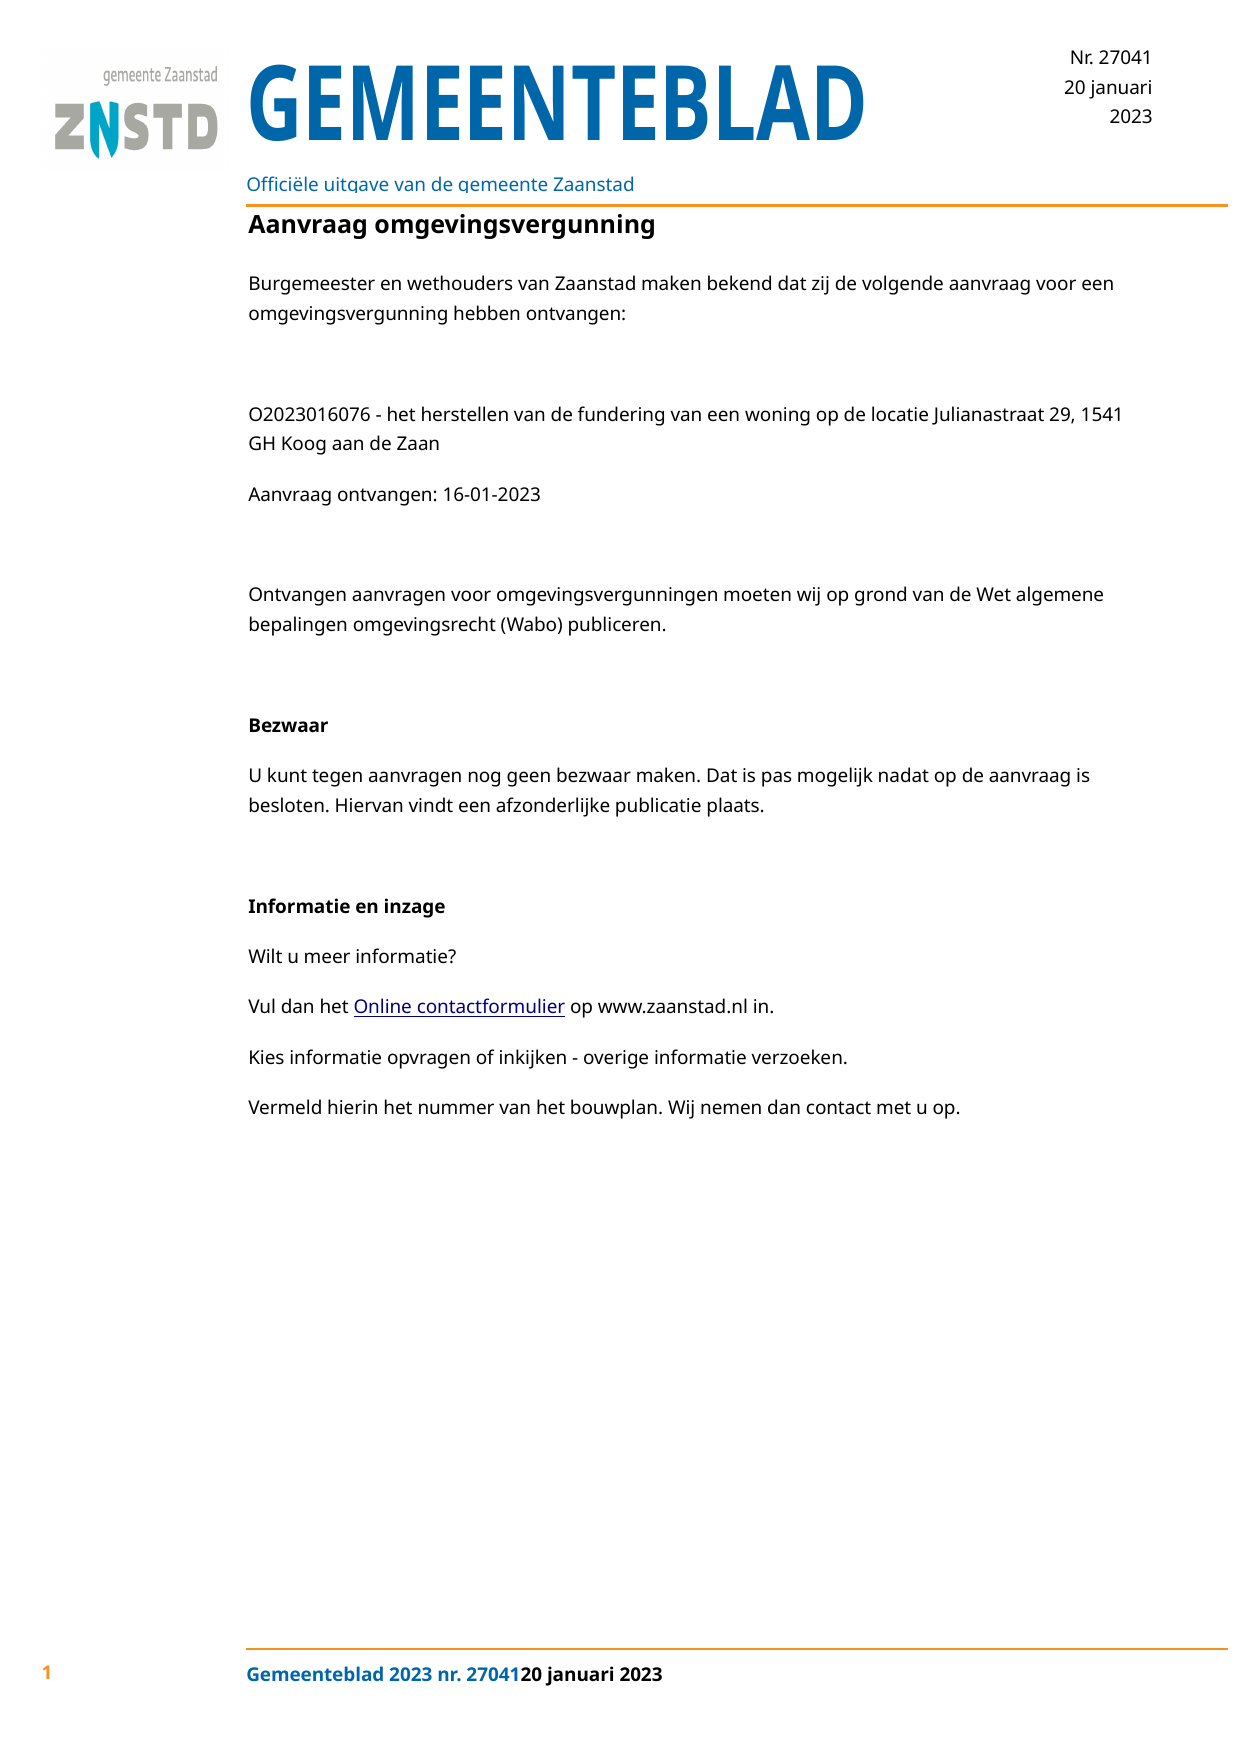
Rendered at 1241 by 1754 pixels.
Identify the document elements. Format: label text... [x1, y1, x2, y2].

text Vermeld hierin het nummer van het bouwplan. Wij nemen dan contact met u op. [248, 1094, 1152, 1120]
text Kies informatie opvragen of inkijken - overige informatie verzoeken. [248, 1044, 1152, 1070]
text Vul dan het Online contactformulier op www.zaanstad.nl in. [248, 994, 1152, 1019]
text U kunt tegen aanvragen nog geen bezwaar maken. Dat is pas mogelijk nadat op de aanvraag is besloten. Hiervan vindt een afzonderlijke publicatie plaats. [248, 762, 1152, 818]
text Informatie en inzage [248, 893, 1152, 918]
picture [41, 47, 231, 172]
text Bezwaar [248, 712, 1152, 738]
text Wilt u meer informatie? [248, 943, 1152, 969]
text Aanvraag omgevingsvergunning [248, 207, 1152, 241]
text Aanvraag ontvangen: 16-01-2023 [248, 481, 1152, 506]
text Burgemeester en wethouders van Zaanstad maken bekend dat zij de volgende aanvraag voor een omgevingsvergunning hebben ontvangen: [248, 270, 1152, 326]
text Ontvangen aanvragen voor omgevingsvergunningen moeten wij op grond van de Wet algemene bepalingen omgevingsrecht (Wabo) publiceren. [248, 582, 1152, 637]
text O2023016076 - het herstellen van de fundering van een woning op de locatie Julianastraat 29, 1541 GH Koog aan de Zaan [248, 401, 1152, 456]
